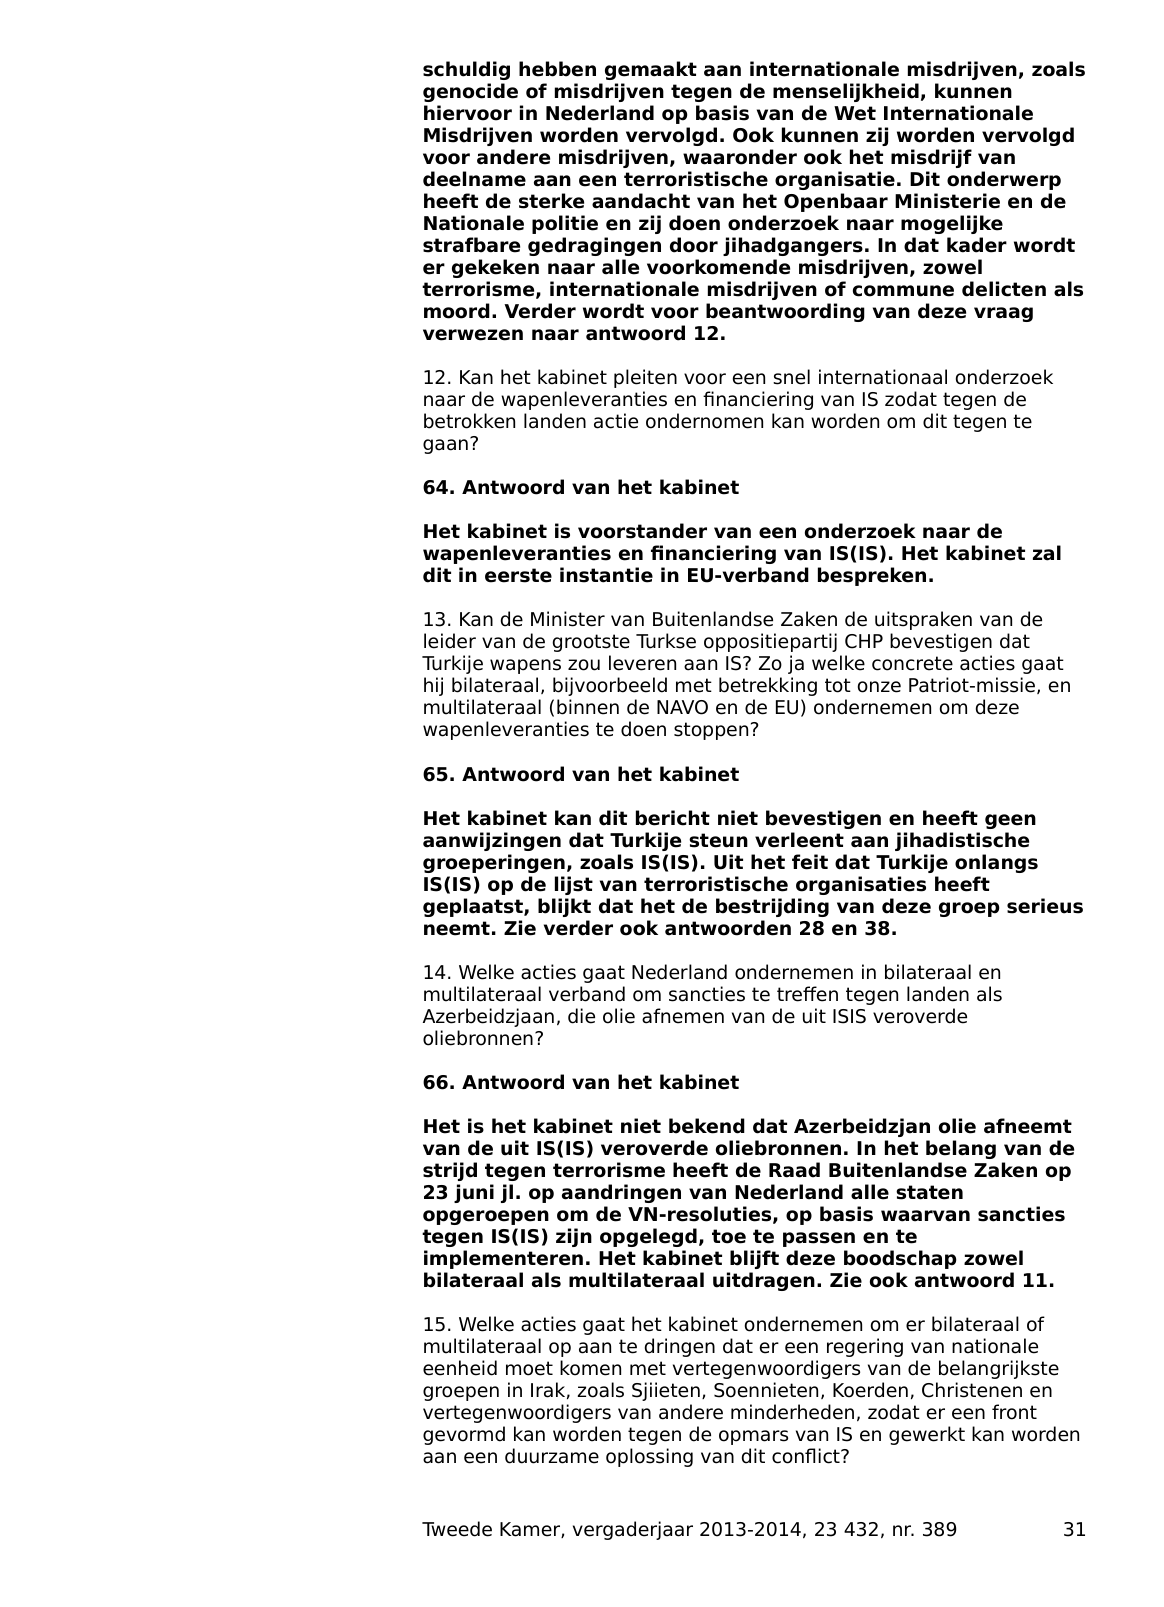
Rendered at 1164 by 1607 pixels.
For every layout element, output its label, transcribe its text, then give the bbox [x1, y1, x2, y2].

text 15. Welke acties gaat het kabinet ondernemen om er bilateraal of multilateraal op aan te dringen dat er een regering van nationale eenheid moet komen met vertegenwoordigers van de belangrijkste groepen in Irak, zoals Sjiieten, Soennieten, Koerden, Christenen en vertegenwoordigers van andere minderheden, zodat er een front gevormd kan worden tegen de opmars van IS en gewerkt kan worden aan een duurzame oplossing van dit conflict? [422, 1314, 1087, 1468]
text Het is het kabinet niet bekend dat Azerbeidzjan olie afneemt van de uit IS(IS) veroverde oliebronnen. In het belang van de strijd tegen terrorisme heeft de Raad Buitenlandse Zaken op 23 juni jl. op aandringen van Nederland alle staten opgeroepen om de VN-resoluties, op basis waarvan sancties tegen IS(IS) zijn opgelegd, toe te passen en te implementeren. Het kabinet blijft deze boodschap zowel bilateraal als multilateraal uitdragen. Zie ook antwoord 11. [422, 1116, 1087, 1292]
text 13. Kan de Minister van Buitenlandse Zaken de uitspraken van de leider van de grootste Turkse oppositiepartij CHP bevestigen dat Turkije wapens zou leveren aan IS? Zo ja welke concrete acties gaat hij bilateraal, bijvoorbeeld met betrekking tot onze Patriot-missie, en multilateraal (binnen de NAVO en de EU) ondernemen om deze wapenleveranties te doen stoppen? [422, 609, 1087, 741]
subtitle 65. Antwoord van het kabinet [422, 763, 1087, 785]
text schuldig hebben gemaakt aan internationale misdrijven, zoals genocide of misdrijven tegen de menselijkheid, kunnen hiervoor in Nederland op basis van de Wet Internationale Misdrijven worden vervolgd. Ook kunnen zij worden vervolgd voor andere misdrijven, waaronder ook het misdrijf van deelname aan een terroristische organisatie. Dit onderwerp heeft de sterke aandacht van het Openbaar Ministerie en de Nationale politie en zij doen onderzoek naar mogelijke strafbare gedragingen door jihadgangers. In dat kader wordt er gekeken naar alle voorkomende misdrijven, zowel terrorisme, internationale misdrijven of commune delicten als moord. Verder wordt voor beantwoording van deze vraag verwezen naar antwoord 12. [422, 59, 1087, 345]
text 14. Welke acties gaat Nederland ondernemen in bilateraal en multilateraal verband om sancties te treffen tegen landen als Azerbeidzjaan, die olie afnemen van de uit ISIS veroverde oliebronnen? [422, 962, 1087, 1049]
text Het kabinet is voorstander van een onderzoek naar de wapenleveranties en financiering van IS(IS). Het kabinet zal dit in eerste instantie in EU-verband bespreken. [422, 521, 1087, 587]
subtitle 66. Antwoord van het kabinet [422, 1072, 1087, 1094]
text Het kabinet kan dit bericht niet bevestigen en heeft geen aanwijzingen dat Turkije steun verleent aan jihadistische groeperingen, zoals IS(IS). Uit het feit dat Turkije onlangs IS(IS) op de lijst van terroristische organisaties heeft geplaatst, blijkt dat het de bestrijding van deze groep serieus neemt. Zie verder ook antwoorden 28 en 38. [422, 808, 1087, 939]
text 12. Kan het kabinet pleiten voor een snel internationaal onderzoek naar de wapenleveranties en financiering van IS zodat tegen de betrokken landen actie ondernomen kan worden om dit tegen te gaan? [422, 367, 1087, 455]
subtitle 64. Antwoord van het kabinet [422, 477, 1087, 499]
